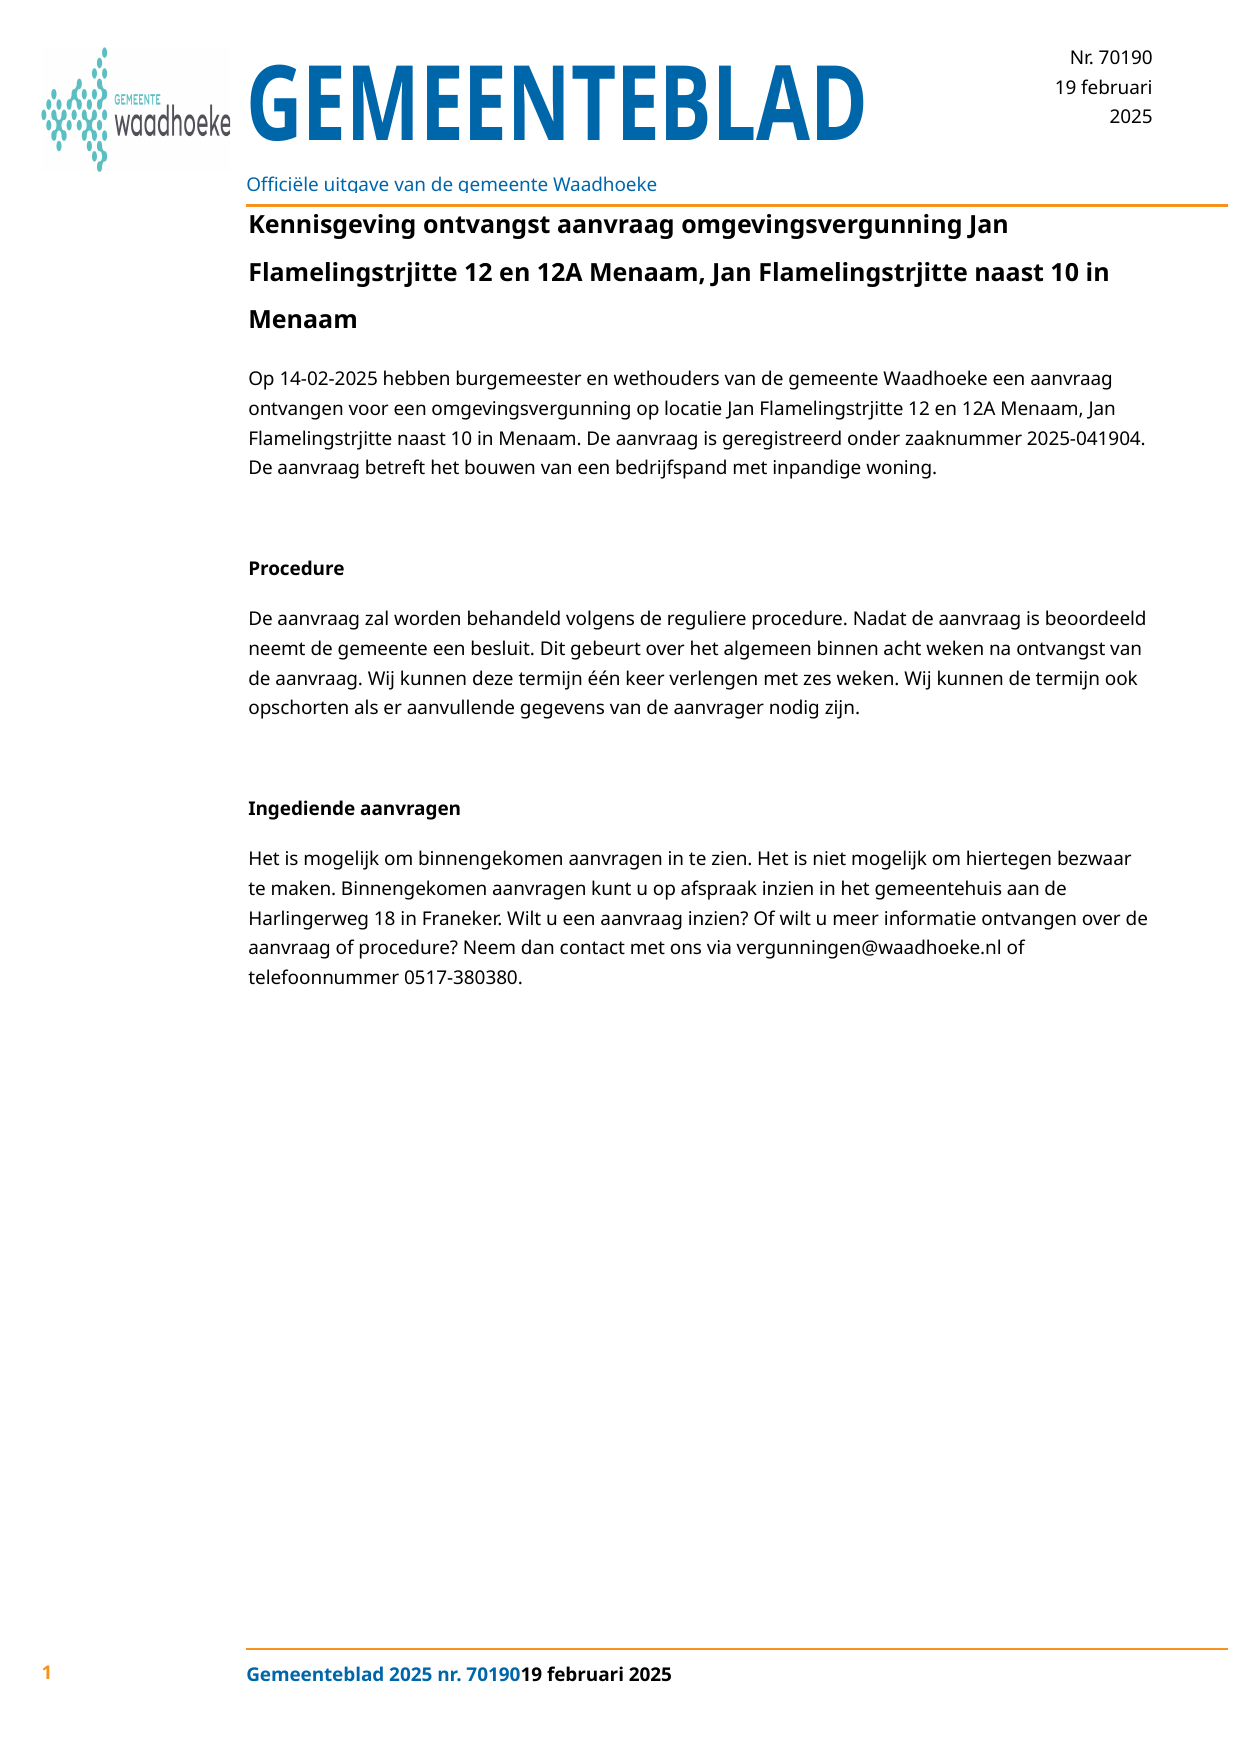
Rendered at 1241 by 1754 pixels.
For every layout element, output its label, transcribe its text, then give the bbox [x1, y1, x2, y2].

text Ingediende aanvragen [248, 795, 1152, 821]
text Procedure [248, 555, 1152, 581]
text De aanvraag zal worden behandeld volgens de reguliere procedure. Nadat de aanvraag is beoordeeld neemt de gemeente een besluit. Dit gebeurt over het algemeen binnen acht weken na ontvangst van de aanvraag. Wij kunnen deze termijn één keer verlengen met zes weken. Wij kunnen de termijn ook opschorten als er aanvullende gegevens van de aanvrager nodig zijn. [248, 606, 1152, 720]
text Het is mogelijk om binnengekomen aanvragen in te zien. Het is niet mogelijk om hiertegen bezwaar te maken. Binnengekomen aanvragen kunt u op afspraak inzien in het gemeentehuis aan de Harlingerweg 18 in Franeker. Wilt u een aanvraag inzien? Of wilt u meer informatie ontvangen over de aanvraag of procedure? Neem dan contact met ons via vergunningen@waadhoeke.nl of telefoonnummer 0517-380380. [248, 846, 1152, 989]
text Kennisgeving ontvangst aanvraag omgevingsvergunning Jan Flamelingstrjitte 12 en 12A Menaam, Jan Flamelingstrjitte naast 10 in Menaam [248, 207, 1152, 336]
text Op 14-02-2025 hebben burgemeester en wethouders van de gemeente Waadhoeke een aanvraag ontvangen voor een omgevingsvergunning op locatie Jan Flamelingstrjitte 12 en 12A Menaam, Jan Flamelingstrjitte naast 10 in Menaam. De aanvraag is geregistreerd onder zaaknummer 2025-041904. De aanvraag betreft het bouwen van een bedrijfspand met inpandige woning. [248, 366, 1152, 480]
picture [41, 47, 231, 172]
